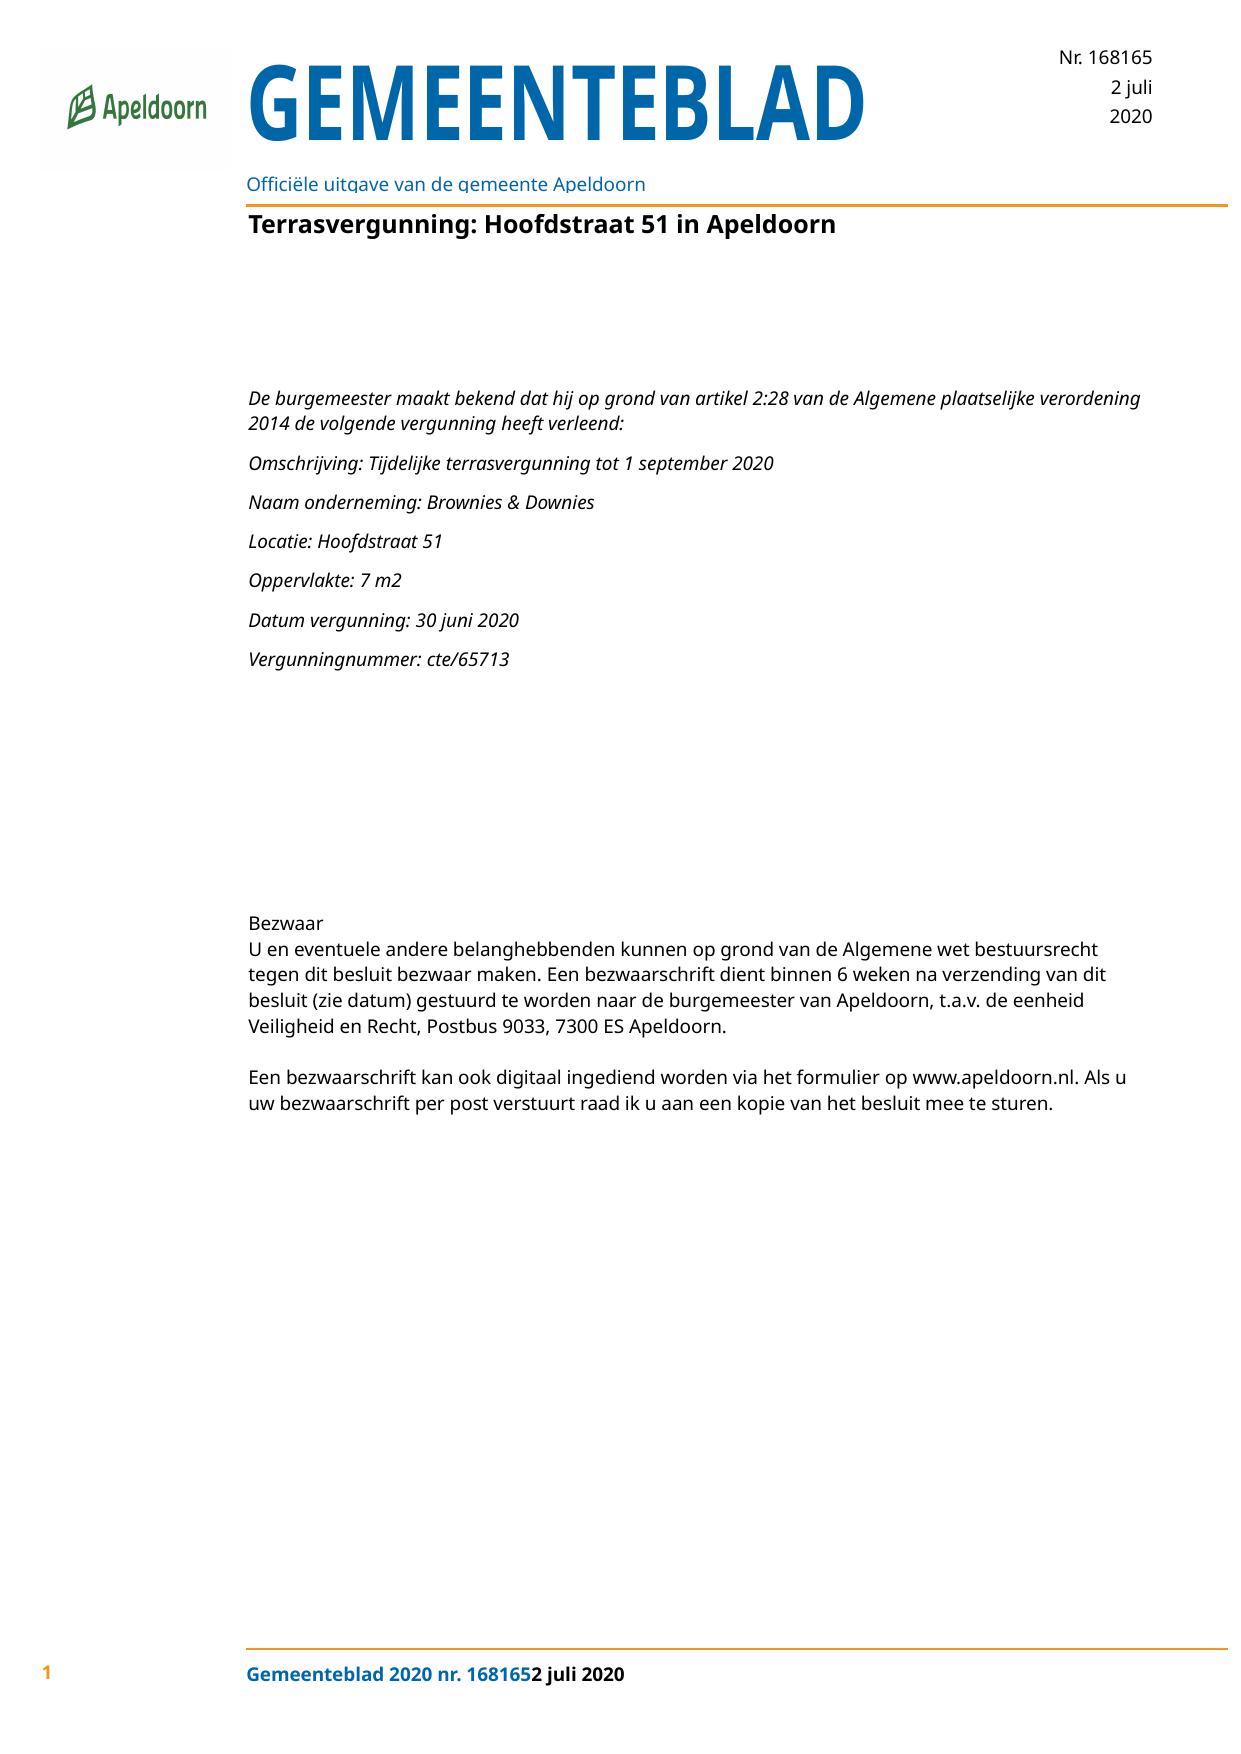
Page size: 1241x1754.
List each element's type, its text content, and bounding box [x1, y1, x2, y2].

text De burgemeester maakt bekend dat hij op grond van artikel 2:28 van de Algemene plaatselijke verordening 2014 de volgende vergunning heeft verleend: [248, 385, 1152, 436]
text Oppervlakte: 7 m2 [248, 567, 1152, 593]
text Terrasvergunning: Hoofdstraat 51 in Apeldoorn [248, 207, 1152, 241]
picture [41, 47, 231, 172]
text Vergunningnummer: cte/65713 [248, 646, 1152, 672]
text Naam onderneming: Brownies & Downies [248, 489, 1152, 515]
text Datum vergunning: 30 juni 2020 [248, 607, 1152, 632]
text U en eventuele andere belanghebbenden kunnen op grond van de Algemene wet bestuursrecht tegen dit besluit bezwaar maken. Een bezwaarschrift dient binnen 6 weken na verzending van dit besluit (zie datum) gestuurd te worden naar de burgemeester van Apeldoorn, t.a.v. de eenheid Veiligheid en Recht, Postbus 9033, 7300 ES Apeldoorn. [248, 936, 1152, 1039]
text Bezwaar [248, 910, 1152, 936]
text Locatie: Hoofdstraat 51 [248, 528, 1152, 554]
text Omschrijving: Tijdelijke terrasvergunning tot 1 september 2020 [248, 450, 1152, 475]
text Een bezwaarschrift kan ook digitaal ingediend worden via het formulier op www.apeldoorn.nl. Als u uw bezwaarschrift per post verstuurt raad ik u aan een kopie van het besluit mee te sturen. [248, 1064, 1152, 1116]
